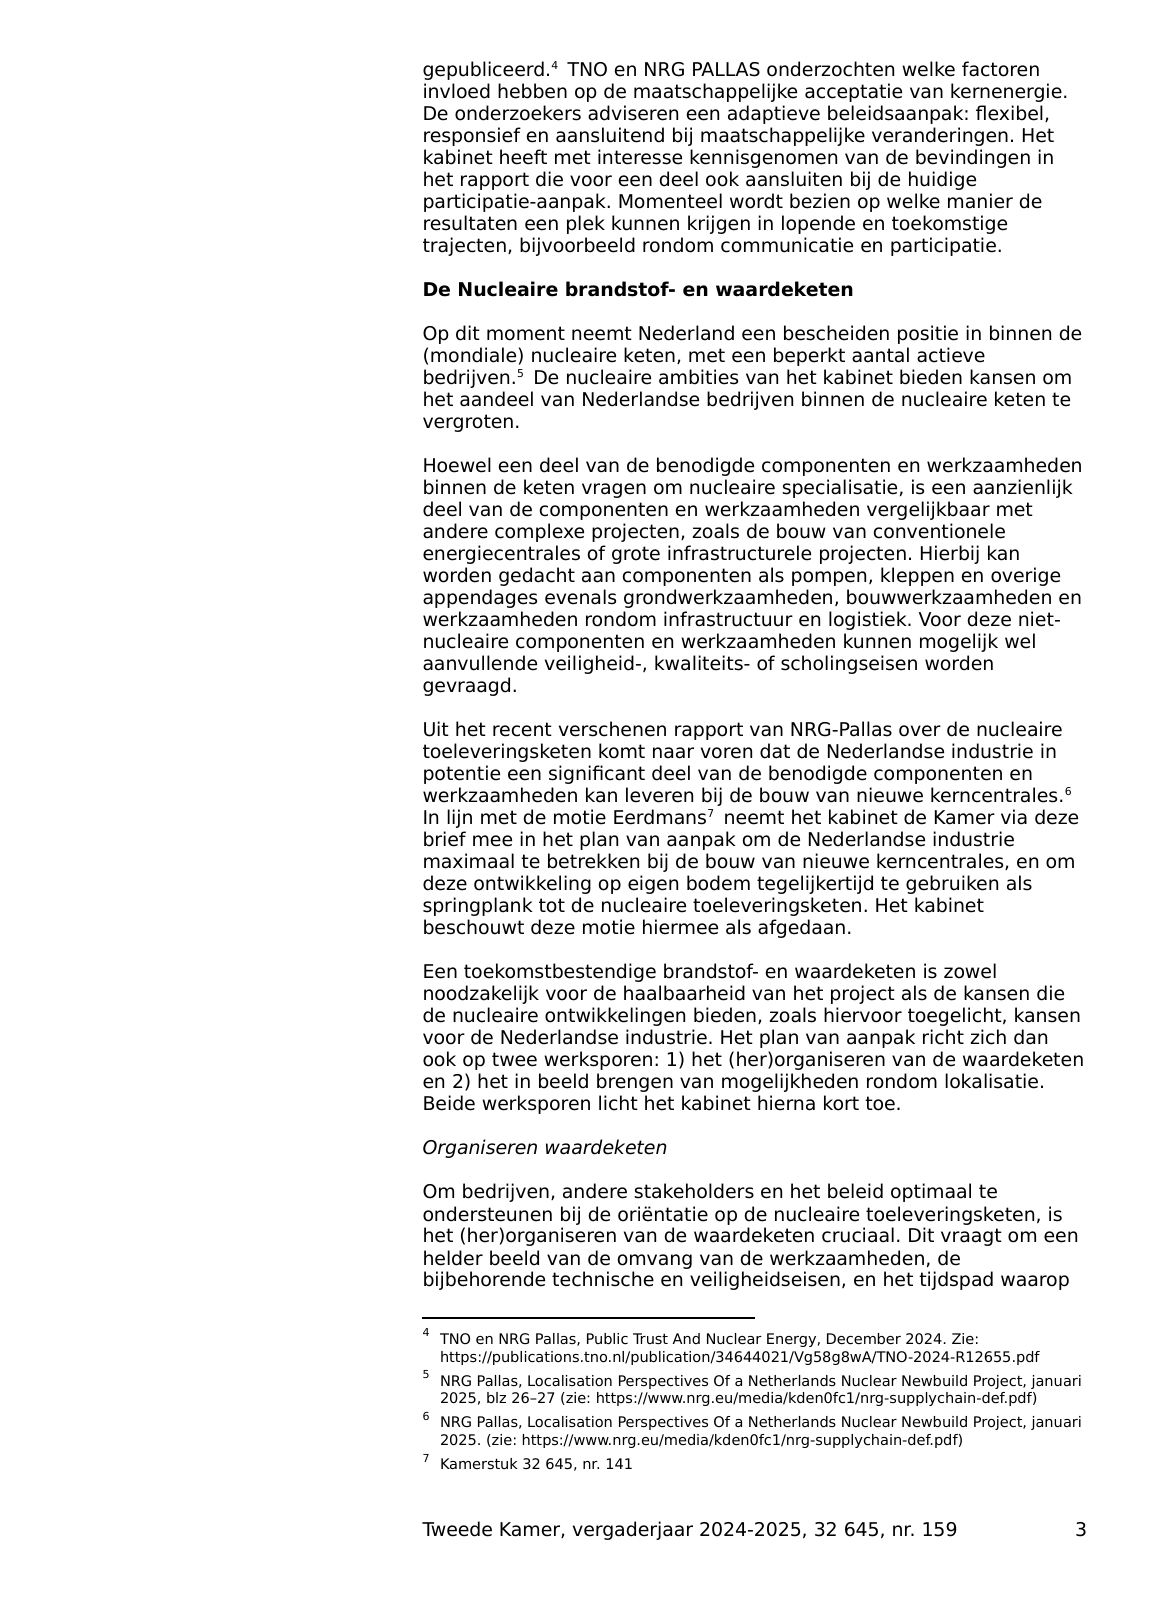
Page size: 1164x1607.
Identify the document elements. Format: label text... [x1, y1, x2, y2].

text NRG Pallas, Localisation Perspectives Of a Netherlands Nuclear Newbuild Project, januari 2025, blz 26–27 (zie: https://www.nrg.eu/media/kden0fc1/nrg-supplychain-def.pdf) [422, 1368, 1087, 1407]
text NRG Pallas, Localisation Perspectives Of a Netherlands Nuclear Newbuild Project, januari 2025. (zie: https://www.nrg.eu/media/kden0fc1/nrg-supplychain-def.pdf) [422, 1410, 1087, 1449]
text Op dit moment neemt Nederland een bescheiden positie in binnen de (mondiale) nucleaire keten, met een beperkt aantal actieve bedrijven. De nucleaire ambities van het kabinet bieden kansen om het aandeel van Nederlandse bedrijven binnen de nucleaire keten te vergroten. [422, 323, 1087, 433]
text Kamerstuk 32 645, nr. 141 [422, 1452, 1087, 1474]
text Uit het recent verschenen rapport van NRG-Pallas over de nucleaire toeleveringsketen komt naar voren dat de Nederlandse industrie in potentie een significant deel van de benodigde componenten en werkzaamheden kan leveren bij de bouw van nieuwe kerncentrales. In lijn met de motie Eerdmans neemt het kabinet de Kamer via deze brief mee in het plan van aanpak om de Nederlandse industrie maximaal te betrekken bij de bouw van nieuwe kerncentrales, en om deze ontwikkeling op eigen bodem tegelijkertijd te gebruiken als springplank tot de nucleaire toeleveringsketen. Het kabinet beschouwt deze motie hiermee als afgedaan. [422, 719, 1087, 939]
text Een toekomstbestendige brandstof- en waardeketen is zowel noodzakelijk voor de haalbaarheid van het project als de kansen die de nucleaire ontwikkelingen bieden, zoals hiervoor toegelicht, kansen voor de Nederlandse industrie. Het plan van aanpak richt zich dan ook op twee werksporen: 1) het (her)organiseren van de waardeketen en 2) het in beeld brengen van mogelijkheden rondom lokalisatie. Beide werksporen licht het kabinet hierna kort toe. [422, 961, 1087, 1115]
subtitle Organiseren waardeketen [422, 1137, 1087, 1159]
subtitle De Nucleaire brandstof- en waardeketen [422, 279, 1087, 301]
text Om bedrijven, andere stakeholders en het beleid optimaal te ondersteunen bij de oriëntatie op de nucleaire toeleveringsketen, is het (her)organiseren van de waardeketen cruciaal. Dit vraagt om een helder beeld van de omvang van de werkzaamheden, de bijbehorende technische en veiligheidseisen, en het tijdspad waarop [422, 1181, 1087, 1291]
text TNO en NRG Pallas, Public Trust And Nuclear Energy, December 2024. Zie: https://publications.tno.nl/publication/34644021/Vg58g8wA/TNO-2024-R12655.pdf [422, 1327, 1087, 1366]
text Hoewel een deel van de benodigde componenten en werkzaamheden binnen de keten vragen om nucleaire specialisatie, is een aanzienlijk deel van de componenten en werkzaamheden vergelijkbaar met andere complexe projecten, zoals de bouw van conventionele energiecentrales of grote infrastructurele projecten. Hierbij kan worden gedacht aan componenten als pompen, kleppen en overige appendages evenals grondwerkzaamheden, bouwwerkzaamheden en werkzaamheden rondom infrastructuur en logistiek. Voor deze niet-nucleaire componenten en werkzaamheden kunnen mogelijk wel aanvullende veiligheid-, kwaliteits- of scholingseisen worden gevraagd. [422, 455, 1087, 697]
text gepubliceerd. TNO en NRG PALLAS onderzochten welke factoren invloed hebben op de maatschappelijke acceptatie van kernenergie. De onderzoekers adviseren een adaptieve beleidsaanpak: flexibel, responsief en aansluitend bij maatschappelijke veranderingen. Het kabinet heeft met interesse kennisgenomen van de bevindingen in het rapport die voor een deel ook aansluiten bij de huidige participatie-aanpak. Momenteel wordt bezien op welke manier de resultaten een plek kunnen krijgen in lopende en toekomstige trajecten, bijvoorbeeld rondom communicatie en participatie. [422, 59, 1087, 257]
